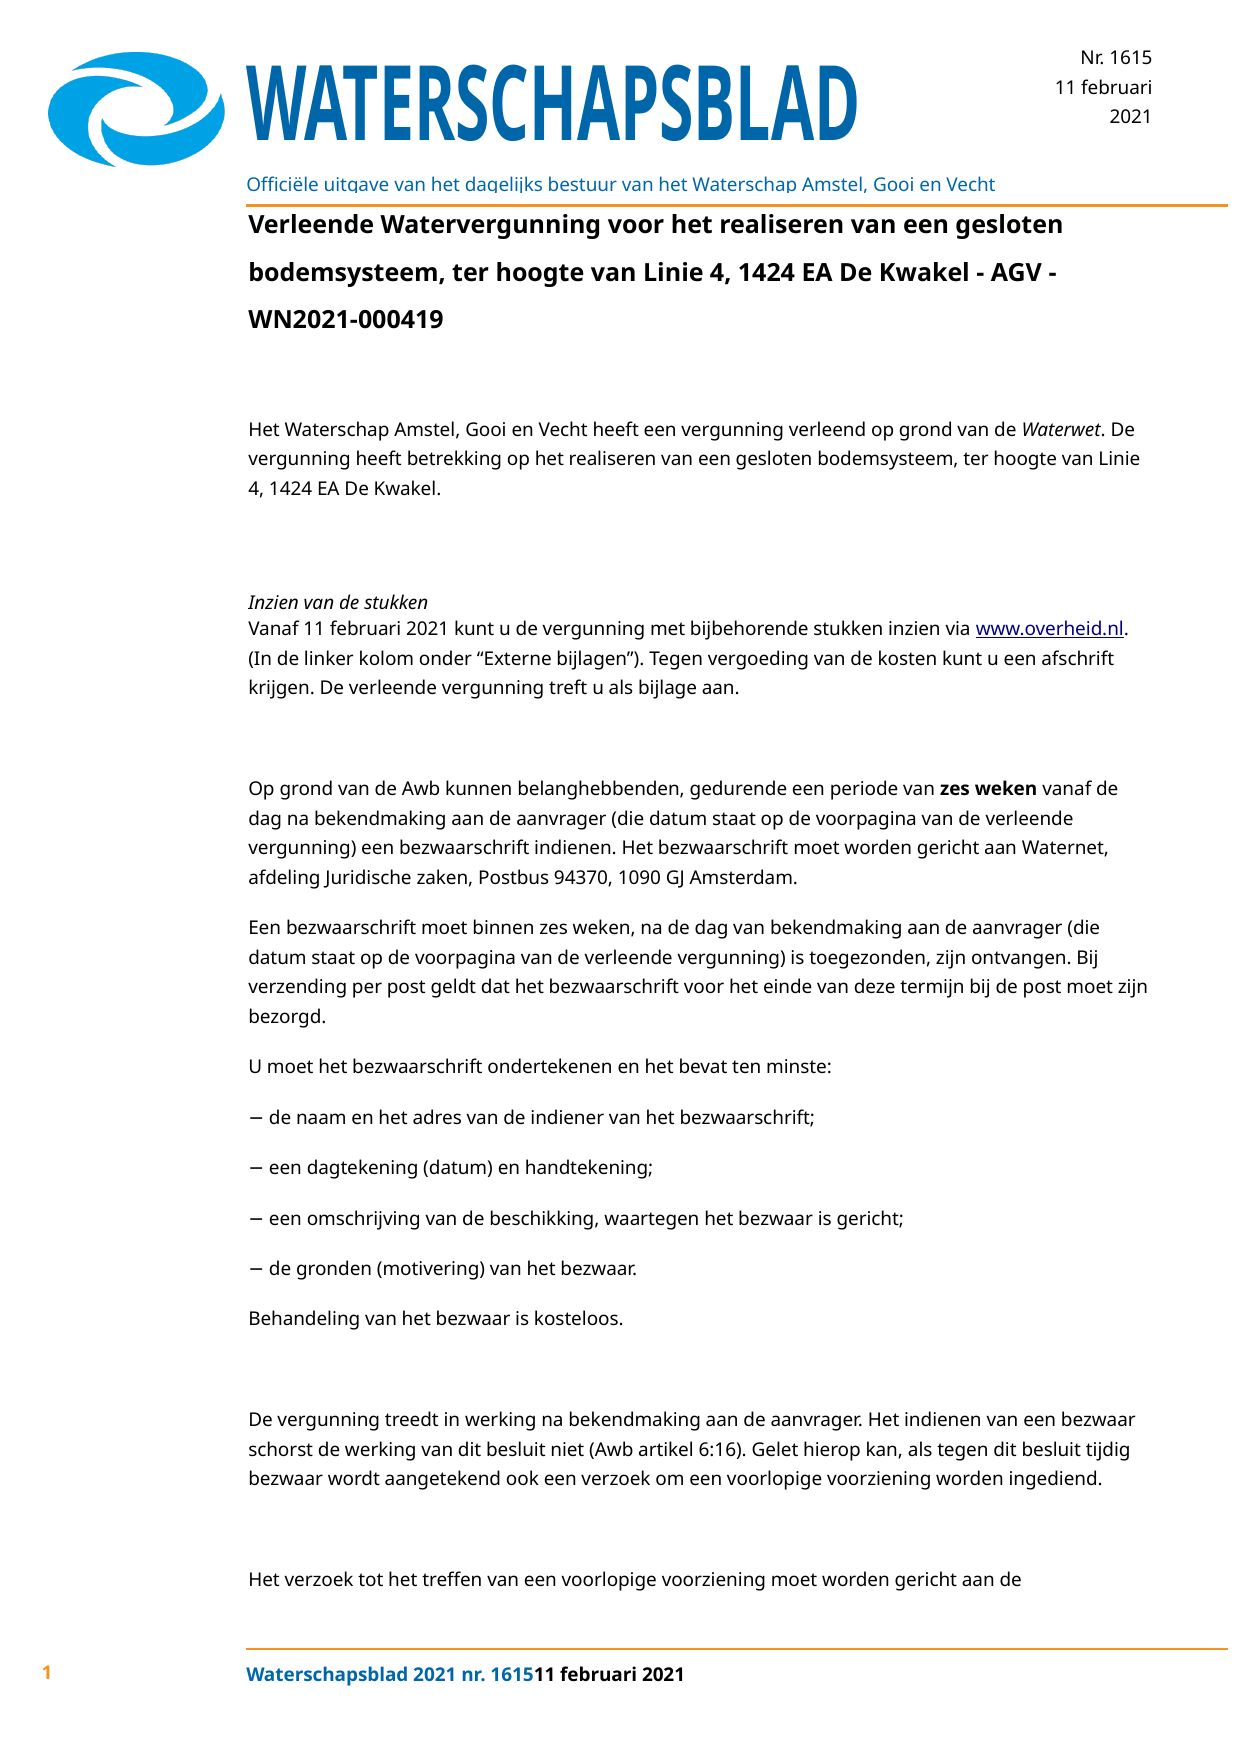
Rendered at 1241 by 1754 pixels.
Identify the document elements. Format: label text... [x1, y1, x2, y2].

text − een omschrijving van de beschikking, waartegen het bezwaar is gericht; [248, 1205, 1152, 1231]
text U moet het bezwaarschrift ondertekenen en het bevat ten minste: [248, 1053, 1152, 1079]
text Behandeling van het bezwaar is kosteloos. [248, 1306, 1152, 1331]
text Het verzoek tot het treffen van een voorlopige voorziening moet worden gericht aan de [248, 1566, 1152, 1592]
text Een bezwaarschrift moet binnen zes weken, na de dag van bekendmaking aan de aanvrager (die datum staat op de voorpagina van de verleende vergunning) is toegezonden, zijn ontvangen. Bij verzending per post geldt dat het bezwaarschrift voor het einde van deze termijn bij de post moet zijn bezorgd. [248, 914, 1152, 1029]
text Vanaf 11 februari 2021 kunt u de vergunning met bijbehorende stukken inzien via www.overheid.nl. (In de linker kolom onder “Externe bijlagen”). Tegen vergoeding van de kosten kunt u een afschrift krijgen. De verleende vergunning treft u als bijlage aan. [248, 615, 1152, 700]
text − een dagtekening (datum) en handtekening; [248, 1154, 1152, 1180]
picture [41, 47, 231, 172]
text De vergunning treedt in werking na bekendmaking aan de aanvrager. Het indienen van een bezwaar schorst de werking van dit besluit niet (Awb artikel 6:16). Gelet hierop kan, als tegen dit besluit tijdig bezwaar wordt aangetekend ook een verzoek om een voorlopige voorziening worden ingediend. [248, 1406, 1152, 1491]
text − de naam en het adres van de indiener van het bezwaarschrift; [248, 1104, 1152, 1130]
text Op grond van de Awb kunnen belanghebbenden, gedurende een periode van zes weken vanaf de dag na bekendmaking aan de aanvrager (die datum staat op de voorpagina van de verleende vergunning) een bezwaarschrift indienen. Het bezwaarschrift moet worden gericht aan Waternet, afdeling Juridische zaken, Postbus 94370, 1090 GJ Amsterdam. [248, 775, 1152, 890]
text Inzien van de stukken [248, 589, 1152, 615]
text Verleende Watervergunning voor het realiseren van een gesloten bodemsysteem, ter hoogte van Linie 4, 1424 EA De Kwakel - AGV - WN2021-000419 [248, 207, 1152, 336]
text Het Waterschap Amstel, Gooi en Vecht heeft een vergunning verleend op grond van de Waterwet. De vergunning heeft betrekking op het realiseren van een gesloten bodemsysteem, ter hoogte van Linie 4, 1424 EA De Kwakel. [248, 416, 1152, 501]
text − de gronden (motivering) van het bezwaar. [248, 1255, 1152, 1281]
